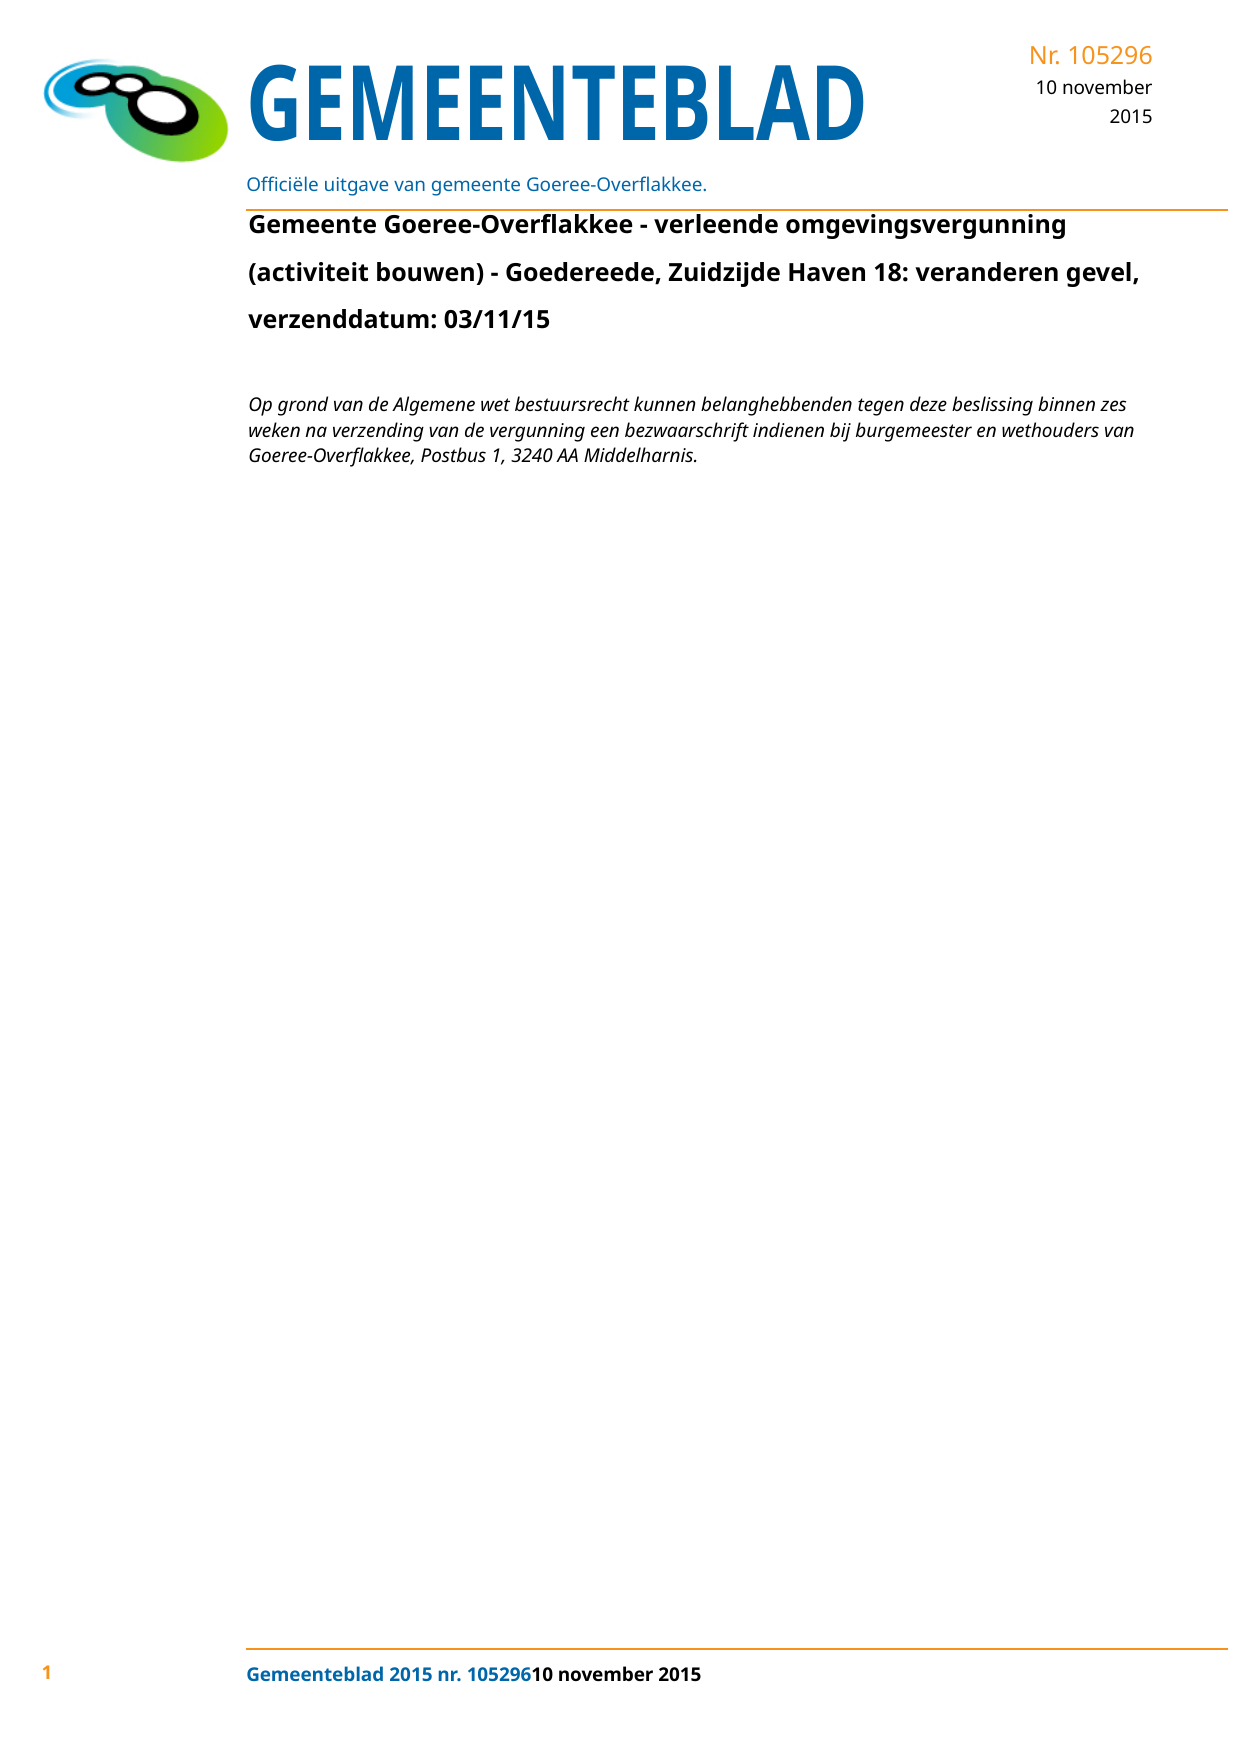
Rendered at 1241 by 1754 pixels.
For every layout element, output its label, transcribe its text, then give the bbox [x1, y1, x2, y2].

text Op grond van de Algemene wet bestuursrecht kunnen belanghebbenden tegen deze beslissing binnen zes weken na verzending van de vergunning een bezwaarschrift indienen bij burgemeester en wethouders van Goeree-Overflakkee, Postbus 1, 3240 AA Middelharnis. [248, 391, 1152, 468]
picture [41, 47, 231, 172]
text Gemeente Goeree-Overflakkee - verleende omgevingsvergunning (activiteit bouwen) - Goedereede, Zuidzijde Haven 18: veranderen gevel, verzenddatum: 03/11/15 [248, 211, 1152, 336]
